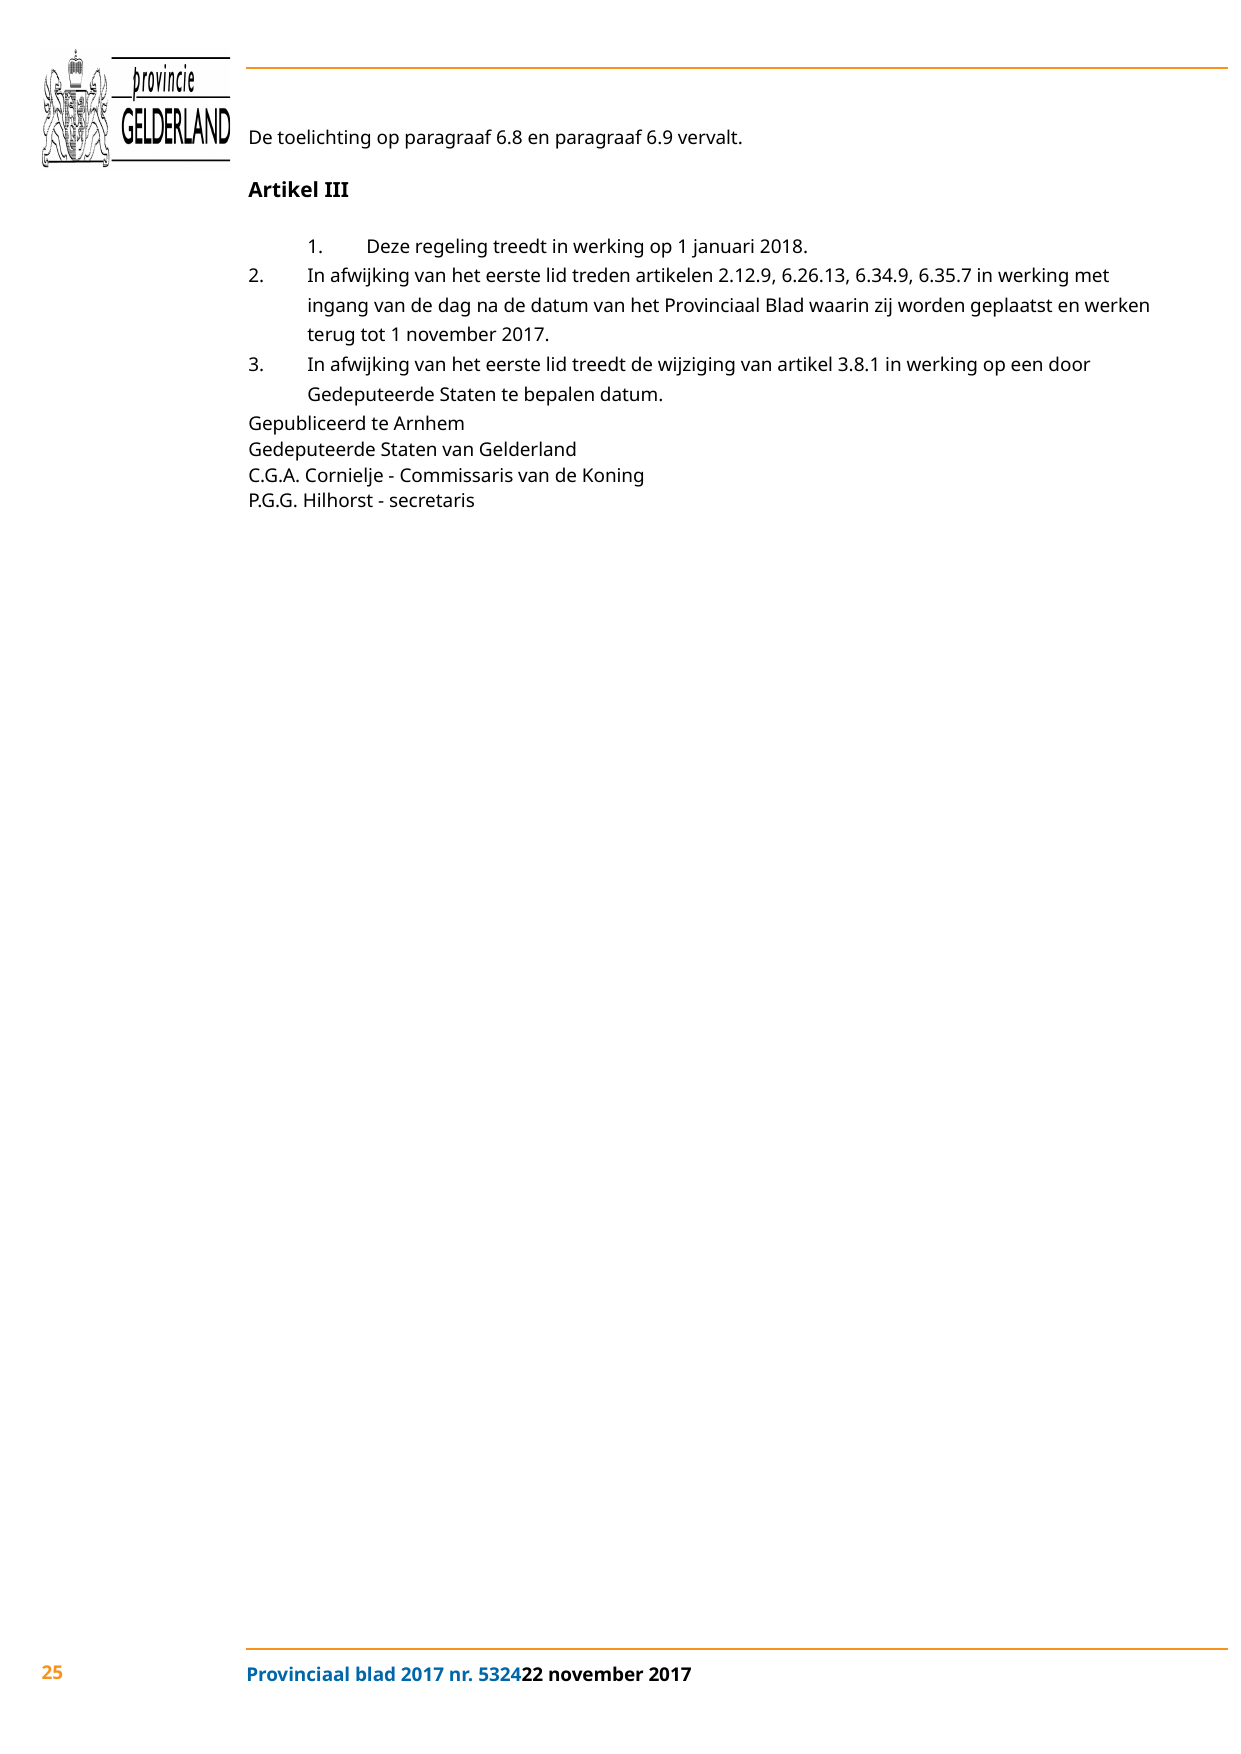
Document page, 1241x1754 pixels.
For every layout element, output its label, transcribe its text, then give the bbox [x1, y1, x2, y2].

text De toelichting op paragraaf 6.8 en paragraaf 6.9 vervalt. [248, 124, 1152, 150]
text Artikel III [248, 175, 1152, 203]
text P.G.G. Hilhorst - secretaris [248, 487, 1152, 513]
list In afwijking van het eerste lid treden artikelen 2.12.9, 6.26.13, 6.34.9, 6.35.7 in werking met ingang van de dag na de datum van het Provinciaal Blad waarin zij worden geplaatst en werken terug tot 1 november 2017. [248, 262, 1152, 347]
text Gedeputeerde Staten van Gelderland [248, 436, 1152, 462]
picture [41, 47, 231, 172]
list In afwijking van het eerste lid treedt de wijziging van artikel 3.8.1 in werking op een door Gedeputeerde Staten te bepalen datum. [248, 351, 1152, 406]
list Deze regeling treedt in werking op 1 januari 2018. [307, 233, 1152, 258]
text Gepubliceerd te Arnhem [248, 410, 1152, 436]
text C.G.A. Cornielje - Commissaris van de Koning [248, 462, 1152, 487]
